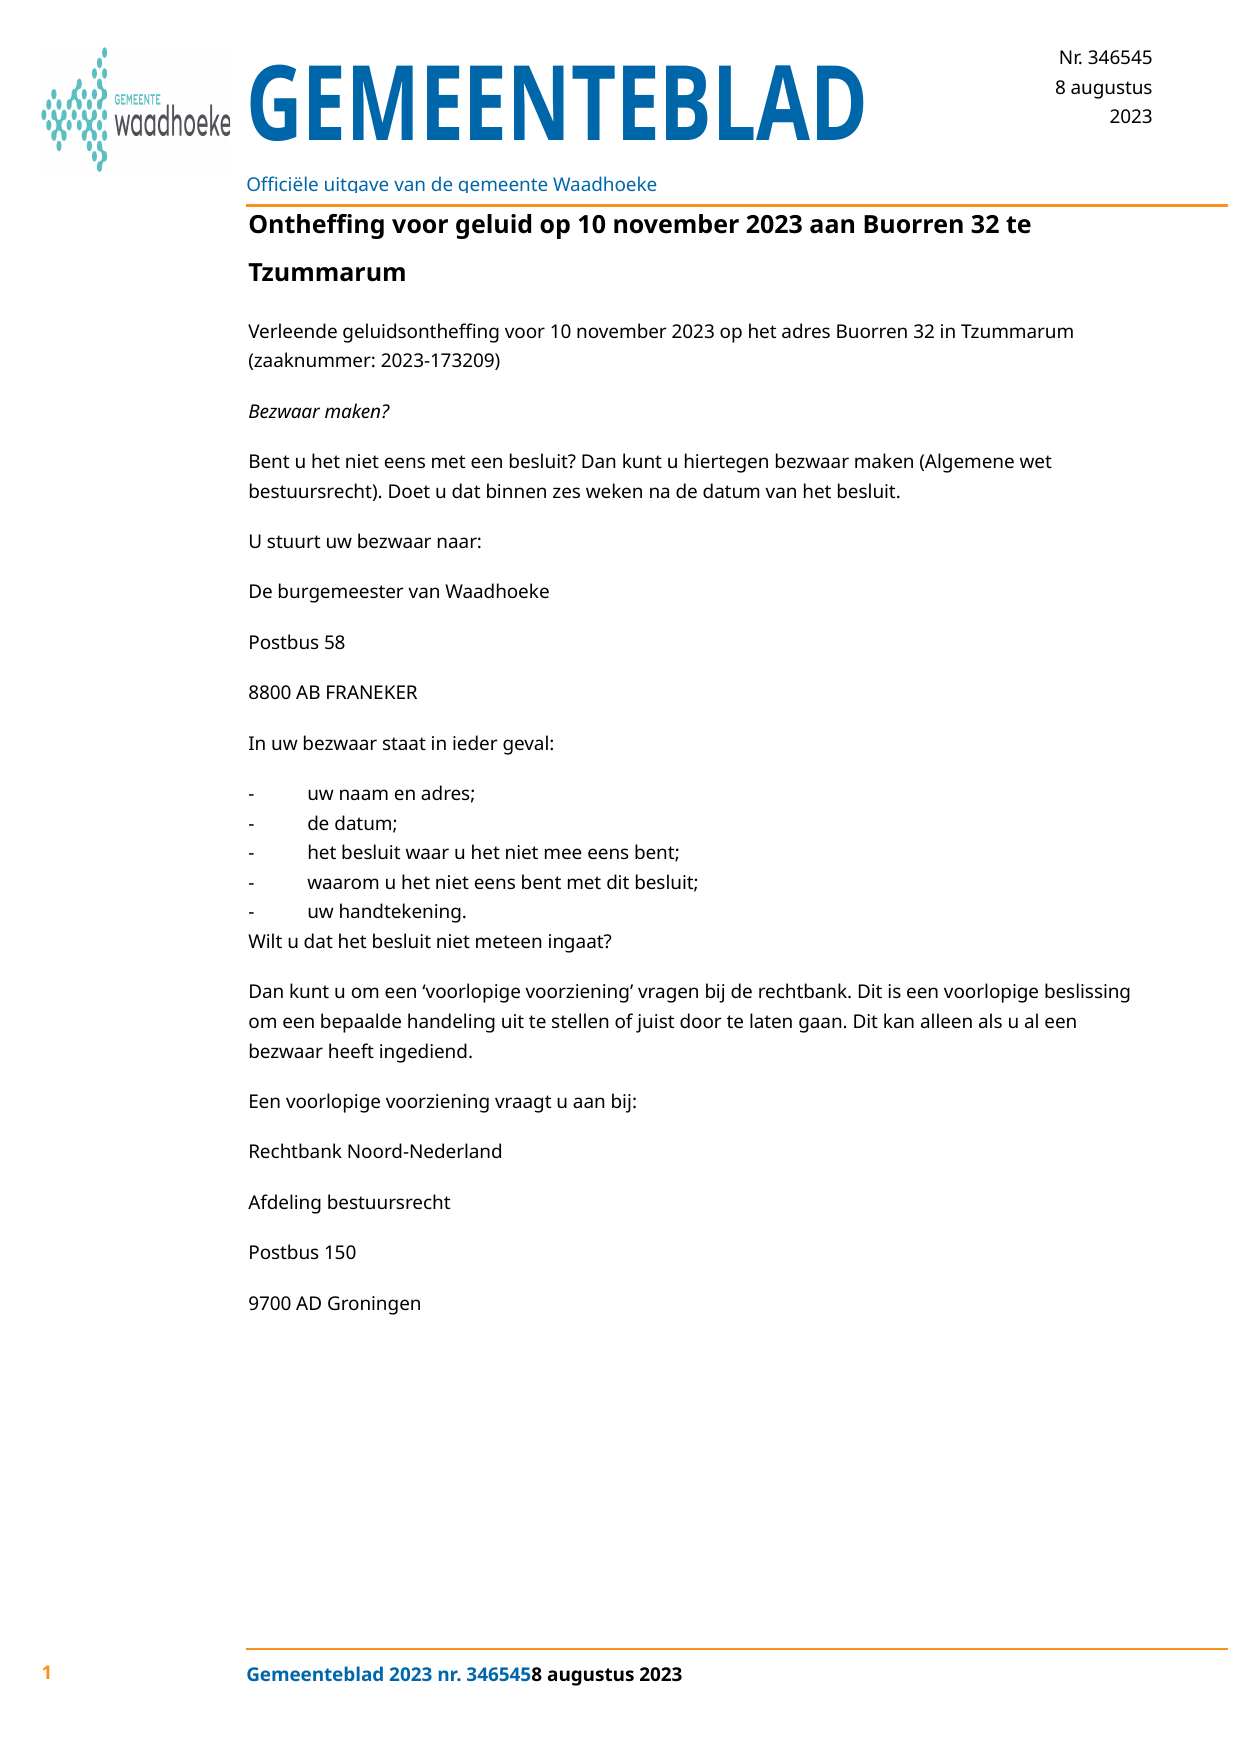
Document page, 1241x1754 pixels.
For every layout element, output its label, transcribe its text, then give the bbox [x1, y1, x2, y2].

text Postbus 150 [248, 1239, 1152, 1265]
text 9700 AD Groningen [248, 1290, 1152, 1316]
text Dan kunt u om een ‘voorlopige voorziening’ vragen bij de rechtbank. Dit is een voorlopige beslissing om een bepaalde handeling uit te stellen of juist door te laten gaan. Dit kan alleen als u al een bezwaar heeft ingediend. [248, 979, 1152, 1064]
list uw naam en adres; [248, 780, 1152, 806]
text Bezwaar maken? [248, 398, 1152, 424]
text In uw bezwaar staat in ieder geval: [248, 730, 1152, 756]
list uw handtekening. [248, 899, 1152, 924]
text Ontheffing voor geluid op 10 november 2023 aan Buorren 32 te Tzummarum [248, 207, 1152, 288]
text Verleende geluidsontheffing voor 10 november 2023 op het adres Buorren 32 in Tzummarum (zaaknummer: 2023-173209) [248, 318, 1152, 373]
list waarom u het niet eens bent met dit besluit; [248, 869, 1152, 895]
text Een voorlopige voorziening vraagt u aan bij: [248, 1088, 1152, 1114]
text Wilt u dat het besluit niet meteen ingaat? [248, 928, 1152, 954]
picture [41, 47, 231, 172]
list de datum; [248, 810, 1152, 836]
list het besluit waar u het niet mee eens bent; [248, 839, 1152, 865]
text Afdeling bestuursrecht [248, 1189, 1152, 1215]
text Rechtbank Noord-Nederland [248, 1139, 1152, 1164]
text 8800 AB FRANEKER [248, 679, 1152, 705]
text U stuurt uw bezwaar naar: [248, 528, 1152, 554]
text Postbus 58 [248, 629, 1152, 655]
text Bent u het niet eens met een besluit? Dan kunt u hiertegen bezwaar maken (Algemene wet bestuursrecht). Doet u dat binnen zes weken na de datum van het besluit. [248, 448, 1152, 504]
text De burgemeester van Waadhoeke [248, 579, 1152, 604]
